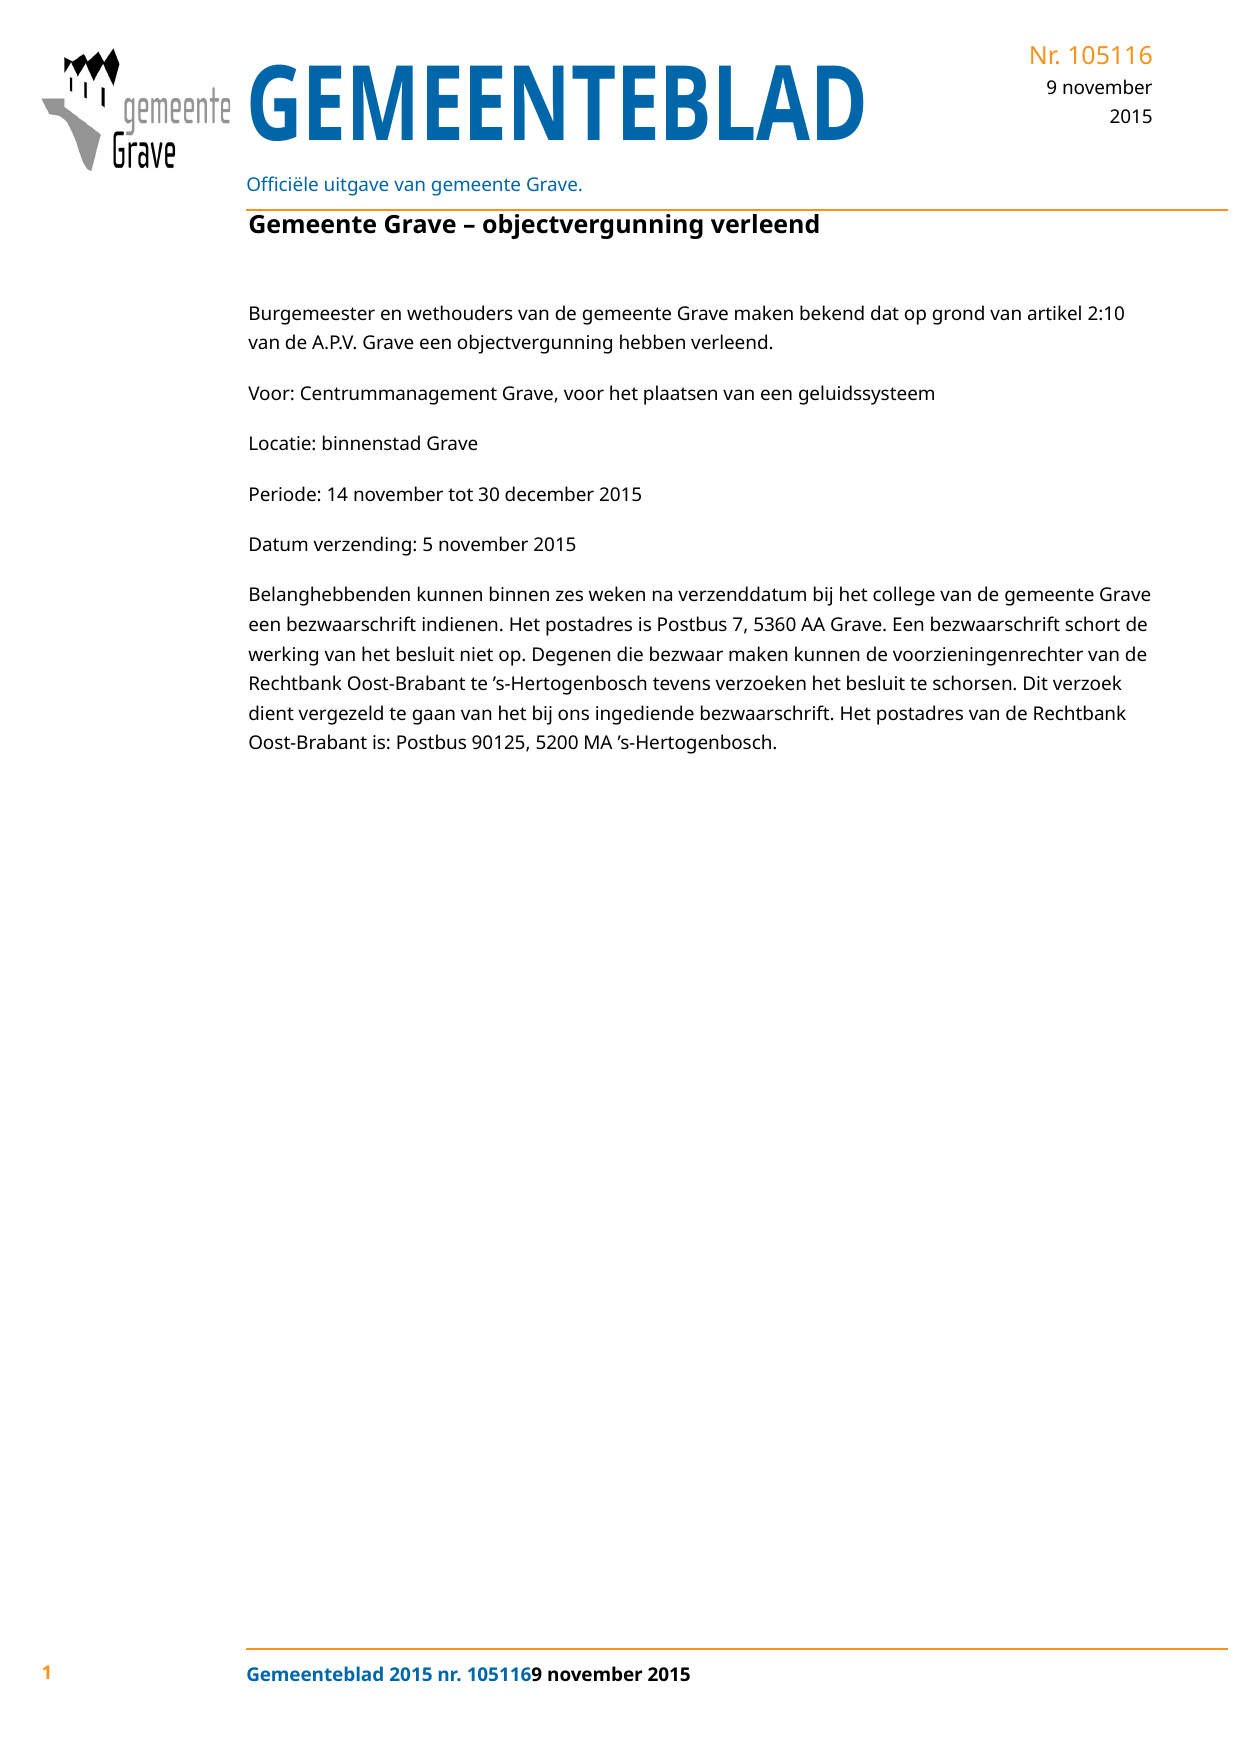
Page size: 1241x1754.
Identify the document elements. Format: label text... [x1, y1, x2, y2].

text Periode: 14 november tot 30 december 2015 [248, 481, 1152, 506]
text Locatie: binnenstad Grave [248, 430, 1152, 456]
text Burgemeester en wethouders van de gemeente Grave maken bekend dat op grond van artikel 2:10 van de A.P.V. Grave een objectvergunning hebben verleend. [248, 300, 1152, 355]
text Datum verzending: 5 november 2015 [248, 531, 1152, 557]
text Gemeente Grave – objectvergunning verleend [248, 211, 1152, 241]
picture [41, 47, 231, 172]
text Voor: Centrummanagement Grave, voor het plaatsen van een geluidssysteem [248, 380, 1152, 406]
text Belanghebbenden kunnen binnen zes weken na verzenddatum bij het college van de gemeente Grave een bezwaarschrift indienen. Het postadres is Postbus 7, 5360 AA Grave. Een bezwaarschrift schort de werking van het besluit niet op. Degenen die bezwaar maken kunnen de voorzieningenrechter van de Rechtbank Oost-Brabant te ’s-Hertogenbosch tevens verzoeken het besluit te schorsen. Dit verzoek dient vergezeld te gaan van het bij ons ingediende bezwaarschrift. Het postadres van de Rechtbank Oost-Brabant is: Postbus 90125, 5200 MA ’s-Hertogenbosch. [248, 582, 1152, 755]
